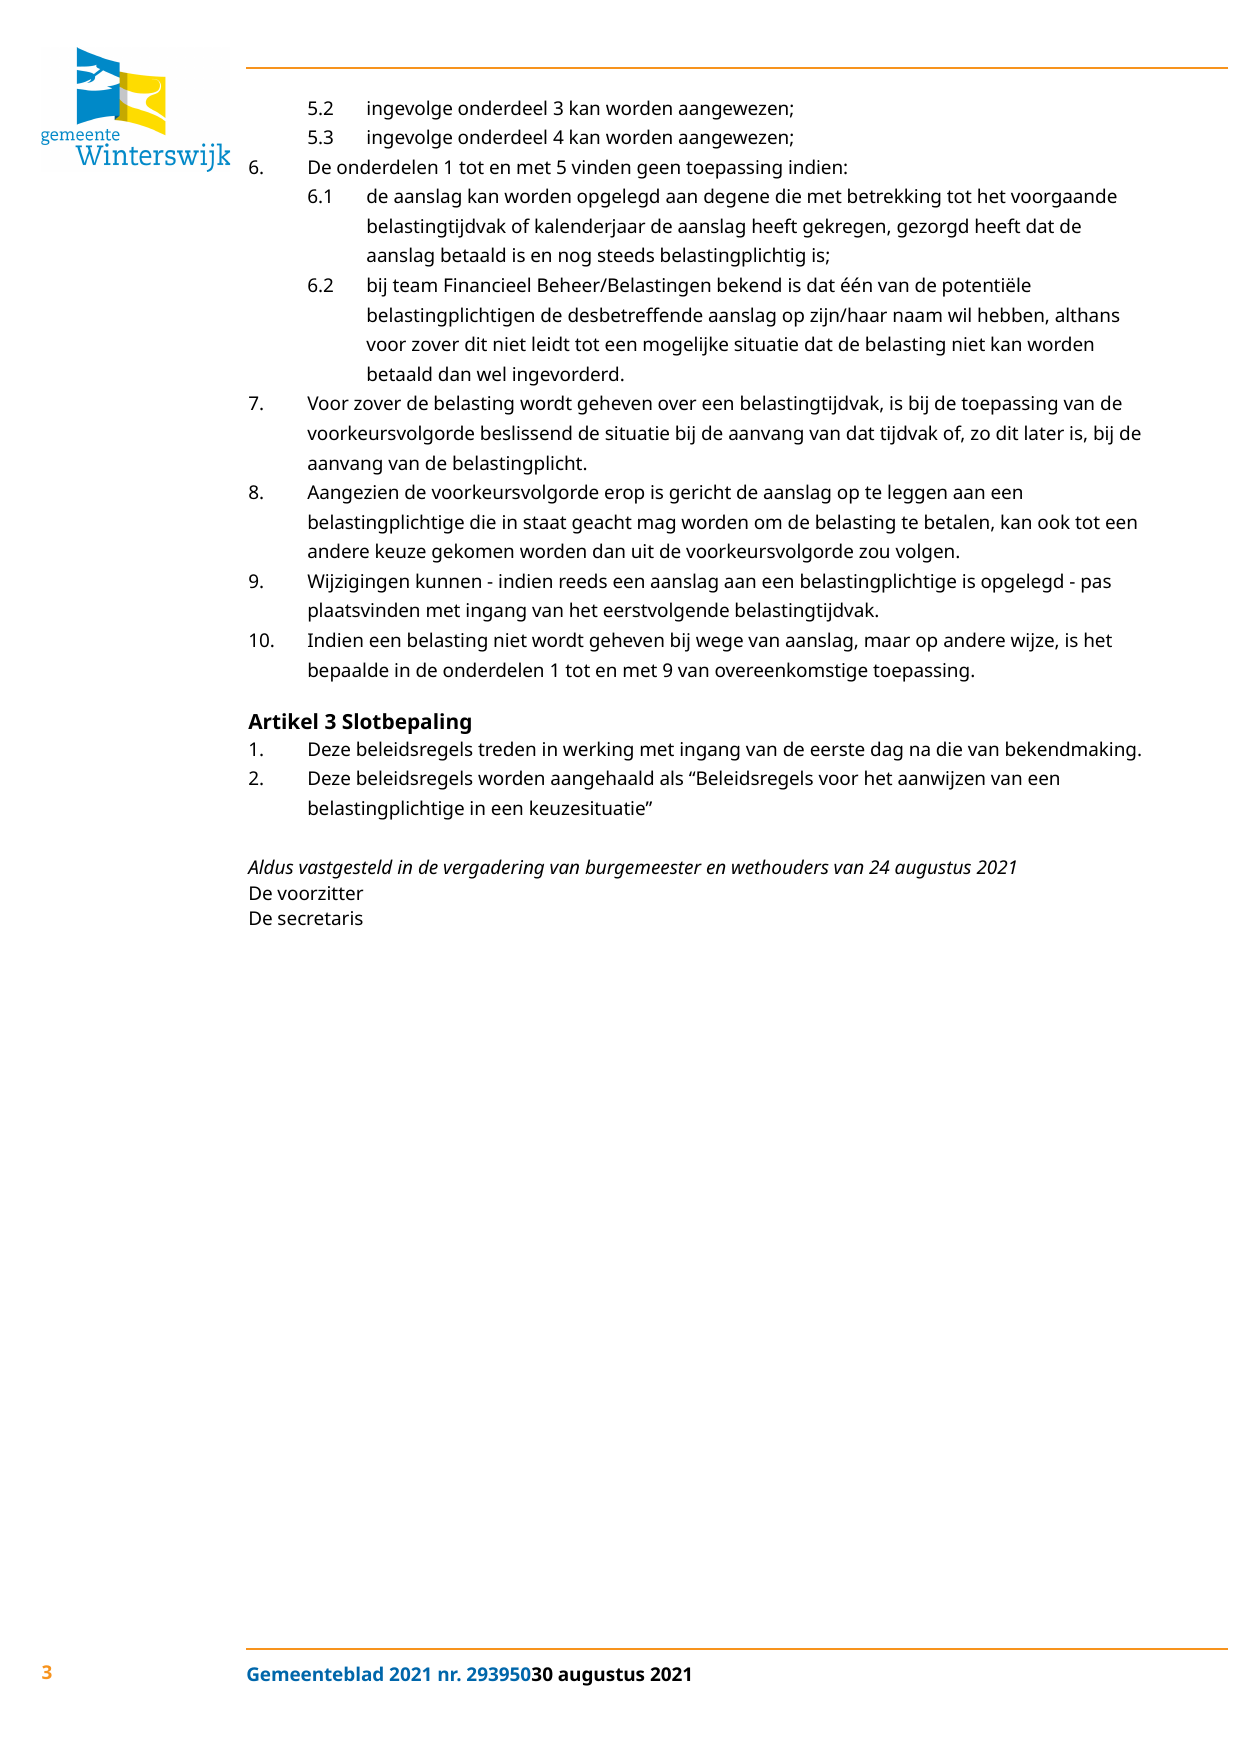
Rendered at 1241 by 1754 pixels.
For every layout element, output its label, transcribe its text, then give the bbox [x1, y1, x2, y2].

list bij team Financieel Beheer/Belastingen bekend is dat één van de potentiële belastingplichtigen de desbetreffende aanslag op zijn/haar naam wil hebben, althans voor zover dit niet leidt tot een mogelijke situatie dat de belasting niet kan worden betaald dan wel ingevorderd. [307, 272, 1152, 387]
list Deze beleidsregels treden in werking met ingang van de eerste dag na die van bekendmaking. [248, 736, 1152, 761]
list De onderdelen 1 tot en met 5 vinden geen toepassing indien: [248, 154, 1152, 180]
text Aldus vastgesteld in de vergadering van burgemeester en wethouders van 24 augustus 2021 [248, 854, 1152, 880]
picture [225, 153, 231, 162]
text Artikel 3 Slotbepaling [248, 707, 1152, 736]
list Indien een belasting niet wordt geheven bij wege van aanslag, maar op andere wijze, is het bepaalde in de onderdelen 1 tot en met 9 van overeenkomstige toepassing. [248, 627, 1152, 683]
list de aanslag kan worden opgelegd aan degene die met betrekking tot het voorgaande belastingtijdvak of kalenderjaar de aanslag heeft gekregen, gezorgd heeft dat de aanslag betaald is en nog steeds belastingplichtig is; [307, 183, 1152, 268]
list ingevolge onderdeel 3 kan worden aangewezen; [307, 95, 1152, 121]
list Aangezien de voorkeursvolgorde erop is gericht de aanslag op te leggen aan een belastingplichtige die in staat geacht mag worden om de belasting te betalen, kan ook tot een andere keuze gekomen worden dan uit de voorkeursvolgorde zou volgen. [248, 479, 1152, 564]
list ingevolge onderdeel 4 kan worden aangewezen; [307, 124, 1152, 150]
text De secretaris [248, 906, 1152, 931]
list Wijzigingen kunnen - indien reeds een aanslag aan een belastingplichtige is opgelegd - pas plaatsvinden met ingang van het eerstvolgende belastingtijdvak. [248, 568, 1152, 623]
list Voor zover de belasting wordt geheven over een belastingtijdvak, is bij de toepassing van de voorkeursvolgorde beslissend de situatie bij de aanvang van dat tijdvak of, zo dit later is, bij de aanvang van de belastingplicht. [248, 391, 1152, 476]
text De voorzitter [248, 880, 1152, 906]
picture [41, 47, 231, 172]
list Deze beleidsregels worden aangehaald als “Beleidsregels voor het aanwijzen van een belastingplichtige in een keuzesituatie” [248, 765, 1152, 821]
